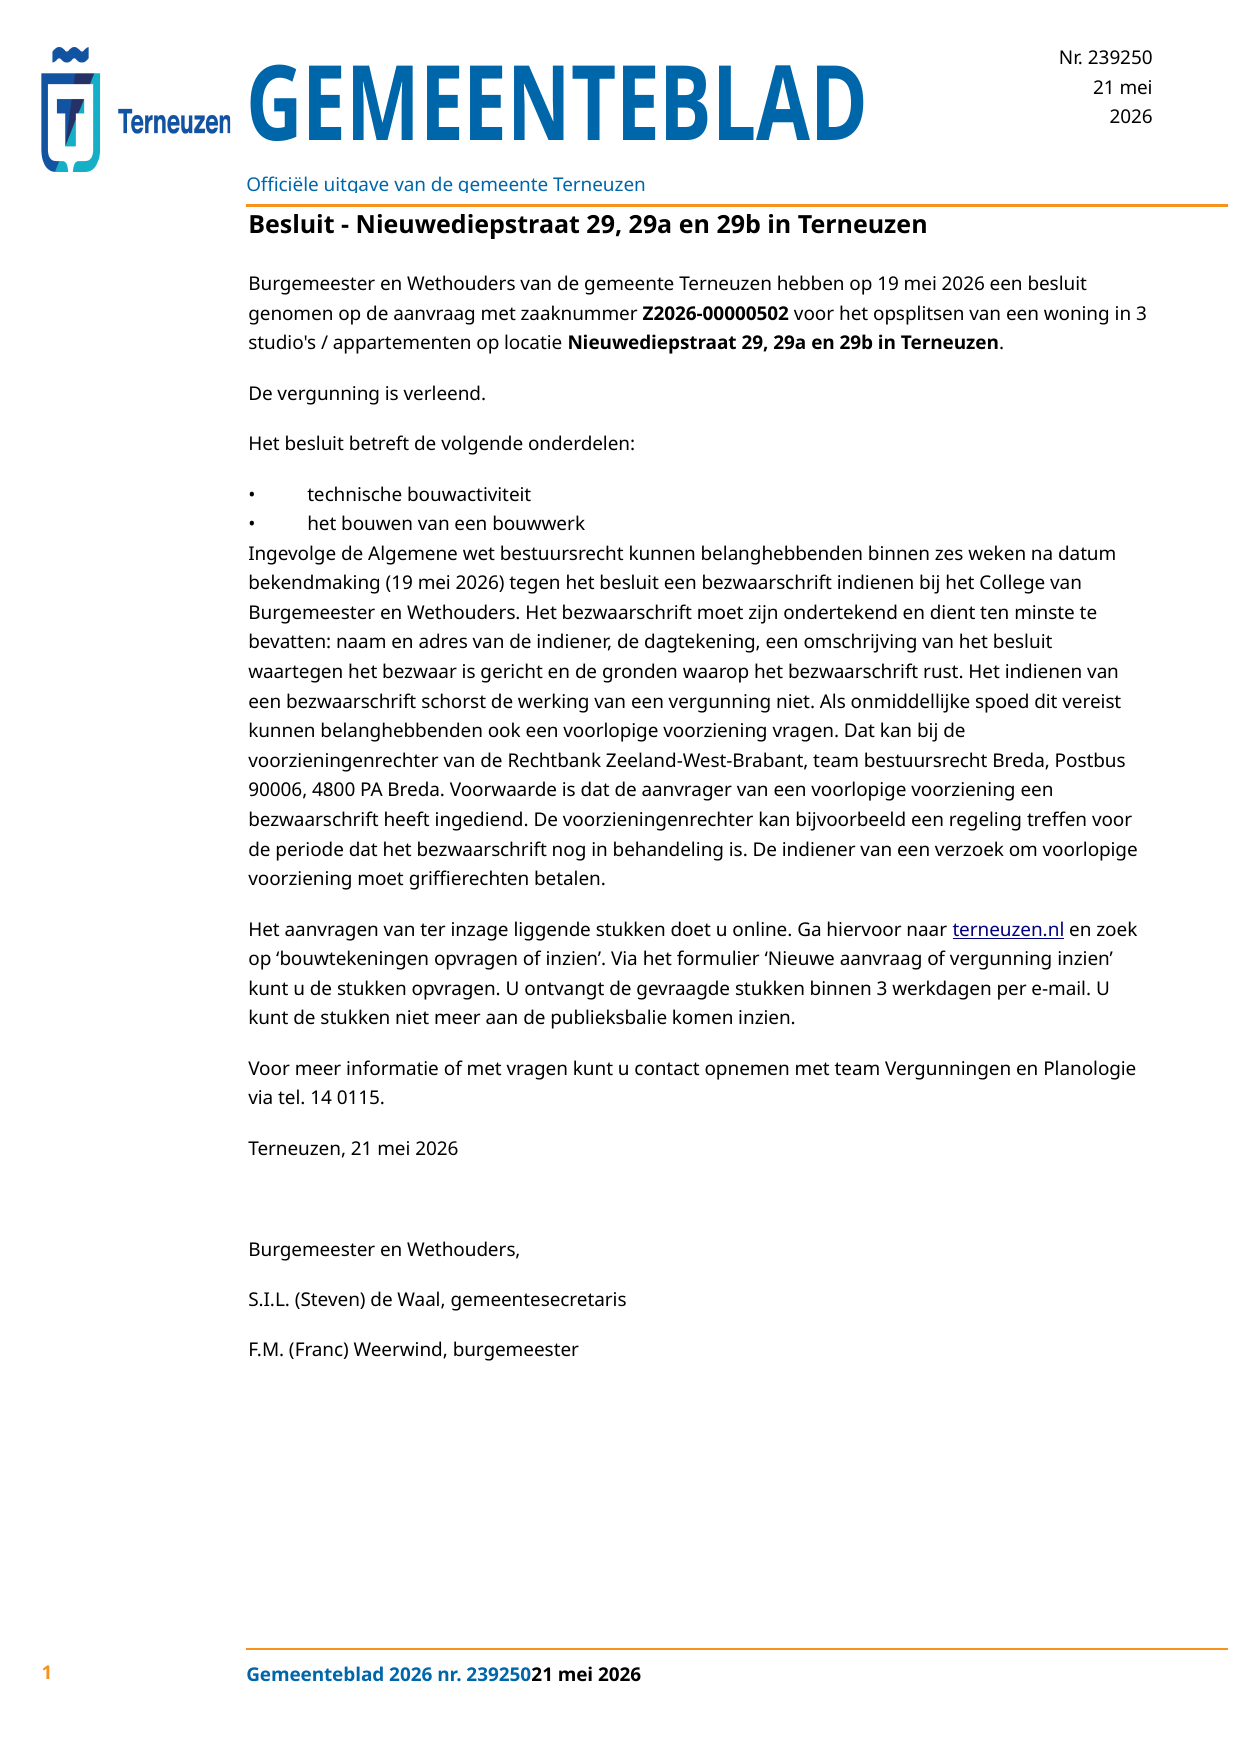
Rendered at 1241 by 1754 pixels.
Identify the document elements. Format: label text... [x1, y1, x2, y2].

picture [41, 47, 231, 172]
text De vergunning is verleend. [248, 380, 1152, 406]
text Burgemeester en Wethouders, [248, 1236, 1152, 1261]
text S.I.L. (Steven) de Waal, gemeentesecretaris [248, 1286, 1152, 1312]
list technische bouwactiviteit [248, 481, 1152, 506]
text Ingevolge de Algemene wet bestuursrecht kunnen belanghebbenden binnen zes weken na datum bekendmaking (19 mei 2026) tegen het besluit een bezwaarschrift indienen bij het College van Burgemeester en Wethouders. Het bezwaarschrift moet zijn ondertekend en dient ten minste te bevatten: naam en adres van de indiener, de dagtekening, een omschrijving van het besluit waartegen het bezwaar is gericht en de gronden waarop het bezwaarschrift rust. Het indienen van een bezwaarschrift schorst de werking van een vergunning niet. Als onmiddellijke spoed dit vereist kunnen belanghebbenden ook een voorlopige voorziening vragen. Dat kan bij de voorzieningenrechter van de Rechtbank Zeeland-West-Brabant, team bestuursrecht Breda, Postbus 90006, 4800 PA Breda. Voorwaarde is dat de aanvrager van een voorlopige voorziening een bezwaarschrift heeft ingediend. De voorzieningenrechter kan bijvoorbeeld een regeling treffen voor de periode dat het bezwaarschrift nog in behandeling is. De indiener van een verzoek om voorlopige voorziening moet griffierechten betalen. [248, 540, 1152, 891]
text Voor meer informatie of met vragen kunt u contact opnemen met team Vergunningen en Planologie via tel. 14 0115. [248, 1055, 1152, 1110]
text Het aanvragen van ter inzage liggende stukken doet u online. Ga hiervoor naar terneuzen.nl en zoek op ‘bouwtekeningen opvragen of inzien’. Via het formulier ‘Nieuwe aanvraag of vergunning inzien’ kunt u de stukken opvragen. U ontvangt de gevraagde stukken binnen 3 werkdagen per e-mail. U kunt de stukken niet meer aan de publieksbalie komen inzien. [248, 916, 1152, 1030]
text Burgemeester en Wethouders van de gemeente Terneuzen hebben op 19 mei 2026 een besluit genomen op de aanvraag met zaaknummer Z2026-00000502 voor het opsplitsen van een woning in 3 studio's / appartementen op locatie Nieuwediepstraat 29, 29a en 29b in Terneuzen. [248, 270, 1152, 355]
text F.M. (Franc) Weerwind, burgemeester [248, 1337, 1152, 1362]
text Het besluit betreft de volgende onderdelen: [248, 430, 1152, 456]
text Terneuzen, 21 mei 2026 [248, 1135, 1152, 1161]
list het bouwen van een bouwwerk [248, 510, 1152, 536]
text Besluit - Nieuwediepstraat 29, 29a en 29b in Terneuzen [248, 207, 1152, 241]
